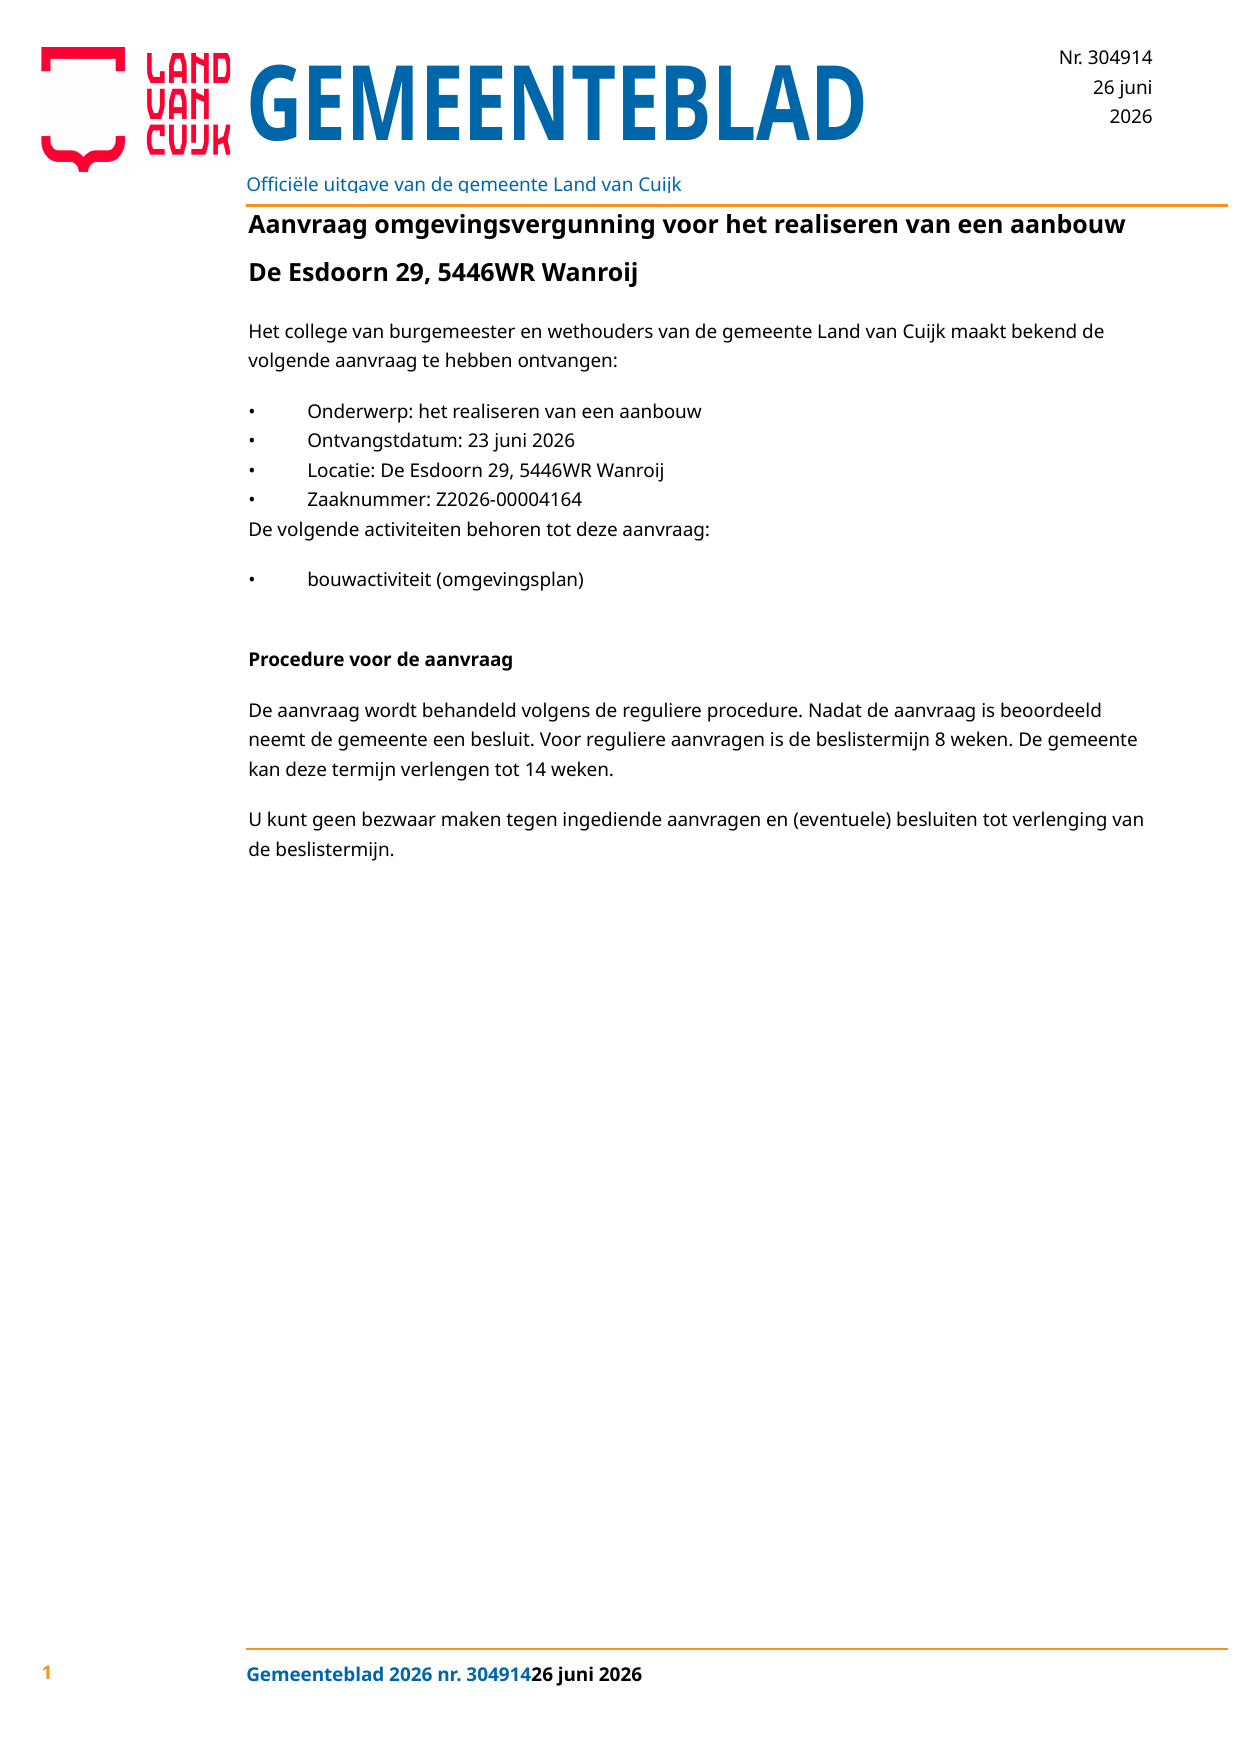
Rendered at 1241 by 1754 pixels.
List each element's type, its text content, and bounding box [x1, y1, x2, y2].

text De aanvraag wordt behandeld volgens de reguliere procedure. Nadat de aanvraag is beoordeeld neemt de gemeente een besluit. Voor reguliere aanvragen is de beslistermijn 8 weken. De gemeente kan deze termijn verlengen tot 14 weken. [248, 697, 1152, 782]
list Zaaknummer: Z2026-00004164 [248, 487, 1152, 512]
list Onderwerp: het realiseren van een aanbouw [248, 398, 1152, 424]
text Aanvraag omgevingsvergunning voor het realiseren van een aanbouw De Esdoorn 29, 5446WR Wanroij [248, 207, 1152, 288]
text Het college van burgemeester en wethouders van de gemeente Land van Cuijk maakt bekend de volgende aanvraag te hebben ontvangen: [248, 318, 1152, 373]
list Locatie: De Esdoorn 29, 5446WR Wanroij [248, 457, 1152, 483]
text U kunt geen bezwaar maken tegen ingediende aanvragen en (eventuele) besluiten tot verlenging van de beslistermijn. [248, 807, 1152, 862]
list bouwactiviteit (omgevingsplan) [248, 567, 1152, 592]
text Procedure voor de aanvraag [248, 647, 1152, 672]
list Ontvangstdatum: 23 juni 2026 [248, 427, 1152, 453]
text De volgende activiteiten behoren tot deze aanvraag: [248, 516, 1152, 542]
picture [41, 47, 231, 172]
